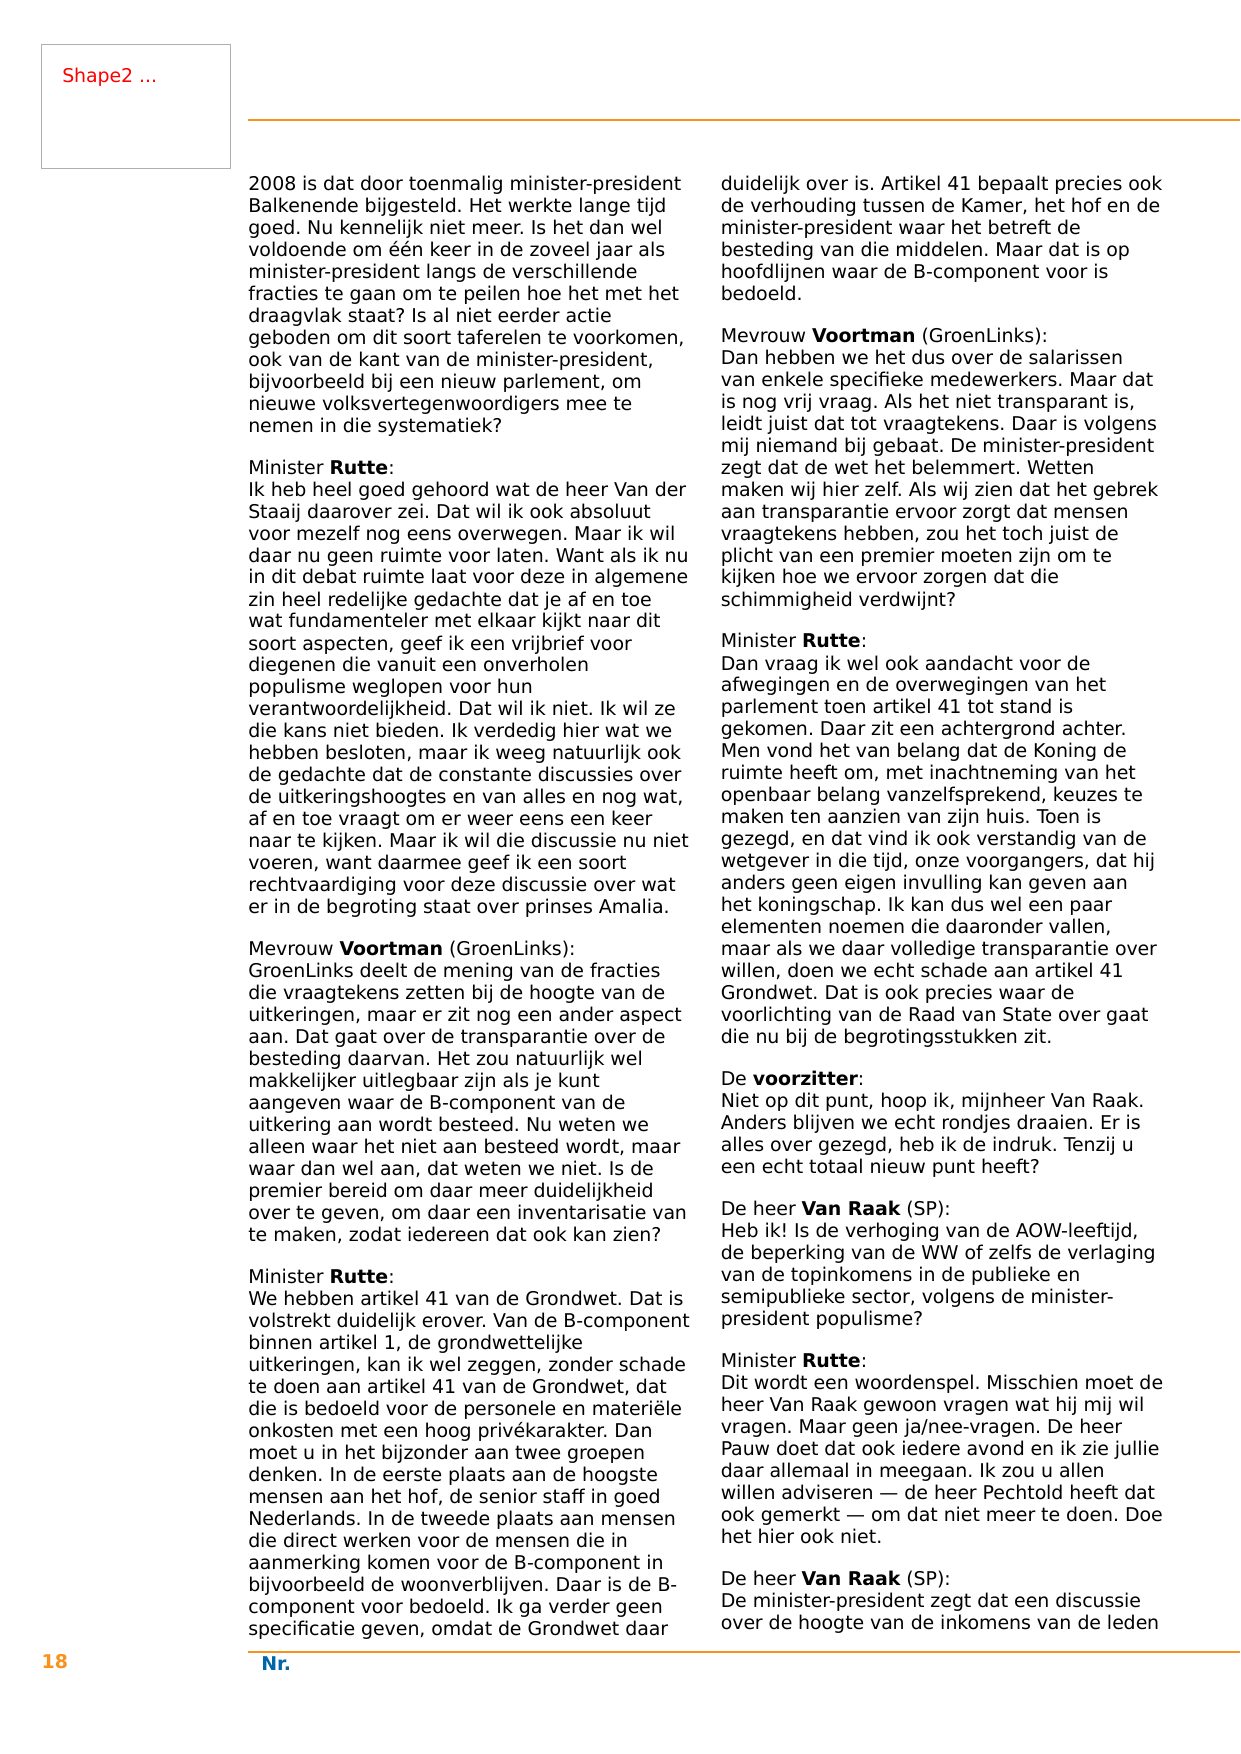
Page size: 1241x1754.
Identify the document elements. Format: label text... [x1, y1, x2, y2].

text Minister Rutte: [721, 1350, 1163, 1372]
text Heb ik! Is de verhoging van de AOW-leeftijd, de beperking van de WW of zelfs de verlaging van de topinkomens in de publieke en semipublieke sector, volgens de minister-president populisme? [721, 1220, 1163, 1330]
text Dan vraag ik wel ook aandacht voor de afwegingen en de overwegingen van het parlement toen artikel 41 tot stand is gekomen. Daar zit een achtergrond achter. Men vond het van belang dat de Koning de ruimte heeft om, met inachtneming van het openbaar belang vanzelfsprekend, keuzes te maken ten aanzien van zijn huis. Toen is gezegd, en dat vind ik ook verstandig van de wetgever in die tijd, onze voorgangers, dat hij anders geen eigen invulling kan geven aan het koningschap. Ik kan dus wel een paar elementen noemen die daaronder vallen, maar als we daar volledige transparantie over willen, doen we echt schade aan artikel 41 Grondwet. Dat is ook precies waar de voorlichting van de Raad van State over gaat die nu bij de begrotingsstukken zit. [721, 652, 1163, 1048]
text We hebben artikel 41 van de Grondwet. Dat is volstrekt duidelijk erover. Van de B-component binnen artikel 1, de grondwettelijke uitkeringen, kan ik wel zeggen, zonder schade te doen aan artikel 41 van de Grondwet, dat die is bedoeld voor de personele en materiële onkosten met een hoog privékarakter. Dan moet u in het bijzonder aan twee groepen denken. In de eerste plaats aan de hoogste mensen aan het hof, de senior staff in goed Nederlands. In de tweede plaats aan mensen die direct werken voor de mensen die in aanmerking komen voor de B-component in bijvoorbeeld de woonverblijven. Daar is de B-component voor bedoeld. Ik ga verder geen specificatie geven, omdat de Grondwet daar [248, 1288, 691, 1639]
text Minister Rutte: [248, 1266, 691, 1288]
text 2008 is dat door toenmalig minister-president Balkenende bijgesteld. Het werkte lange tijd goed. Nu kennelijk niet meer. Is het dan wel voldoende om één keer in de zoveel jaar als minister-president langs de verschillende fracties te gaan om te peilen hoe het met het draagvlak staat? Is al niet eerder actie geboden om dit soort taferelen te voorkomen, ook van de kant van de minister-president, bijvoorbeeld bij een nieuw parlement, om nieuwe volksvertegenwoordigers mee te nemen in die systematiek? [248, 173, 691, 437]
text De voorzitter: [721, 1068, 1163, 1090]
text Dit wordt een woordenspel. Misschien moet de heer Van Raak gewoon vragen wat hij mij wil vragen. Maar geen ja/nee-vragen. De heer Pauw doet dat ook iedere avond en ik zie jullie daar allemaal in meegaan. Ik zou u allen willen adviseren — de heer Pechtold heeft dat ook gemerkt — om dat niet meer te doen. Doe het hier ook niet. [721, 1372, 1163, 1548]
text De heer Van Raak (SP): [721, 1568, 1163, 1589]
text Mevrouw Voortman (GroenLinks): [721, 325, 1163, 347]
text Mevrouw Voortman (GroenLinks): [248, 938, 691, 960]
text duidelijk over is. Artikel 41 bepaalt precies ook de verhouding tussen de Kamer, het hof en de minister-president waar het betreft de besteding van die middelen. Maar dat is op hoofdlijnen waar de B-component voor is bedoeld. [721, 173, 1163, 305]
text Niet op dit punt, hoop ik, mijnheer Van Raak. Anders blijven we echt rondjes draaien. Er is alles over gezegd, heb ik de indruk. Tenzij u een echt totaal nieuw punt heeft? [721, 1090, 1163, 1178]
text GroenLinks deelt de mening van de fracties die vraagtekens zetten bij de hoogte van de uitkeringen, maar er zit nog een ander aspect aan. Dat gaat over de transparantie over de besteding daarvan. Het zou natuurlijk wel makkelijker uitlegbaar zijn als je kunt aangeven waar de B-component van de uitkering aan wordt besteed. Nu weten we alleen waar het niet aan besteed wordt, maar waar dan wel aan, dat weten we niet. Is de premier bereid om daar meer duidelijkheid over te geven, om daar een inventarisatie van te maken, zodat iedereen dat ook kan zien? [248, 960, 691, 1246]
text De minister-president zegt dat een discussie over de hoogte van de inkomens van de leden [721, 1589, 1163, 1633]
text Ik heb heel goed gehoord wat de heer Van der Staaij daarover zei. Dat wil ik ook absoluut voor mezelf nog eens overwegen. Maar ik wil daar nu geen ruimte voor laten. Want als ik nu in dit debat ruimte laat voor deze in algemene zin heel redelijke gedachte dat je af en toe wat fundamenteler met elkaar kijkt naar dit soort aspecten, geef ik een vrijbrief voor diegenen die vanuit een onverholen populisme weglopen voor hun verantwoordelijkheid. Dat wil ik niet. Ik wil ze die kans niet bieden. Ik verdedig hier wat we hebben besloten, maar ik weeg natuurlijk ook de gedachte dat de constante discussies over de uitkeringshoogtes en van alles en nog wat, af en toe vraagt om er weer eens een keer naar te kijken. Maar ik wil die discussie nu niet voeren, want daarmee geef ik een soort rechtvaardiging voor deze discussie over wat er in de begroting staat over prinses Amalia. [248, 478, 691, 918]
text De heer Van Raak (SP): [721, 1198, 1163, 1220]
text Dan hebben we het dus over de salarissen van enkele specifieke medewerkers. Maar dat is nog vrij vraag. Als het niet transparant is, leidt juist dat tot vraagtekens. Daar is volgens mij niemand bij gebaat. De minister-president zegt dat de wet het belemmert. Wetten maken wij hier zelf. Als wij zien dat het gebrek aan transparantie ervoor zorgt dat mensen vraagtekens hebben, zou het toch juist de plicht van een premier moeten zijn om te kijken hoe we ervoor zorgen dat die schimmigheid verdwijnt? [721, 347, 1163, 610]
text Minister Rutte: [248, 457, 691, 478]
text Minister Rutte: [721, 630, 1163, 652]
